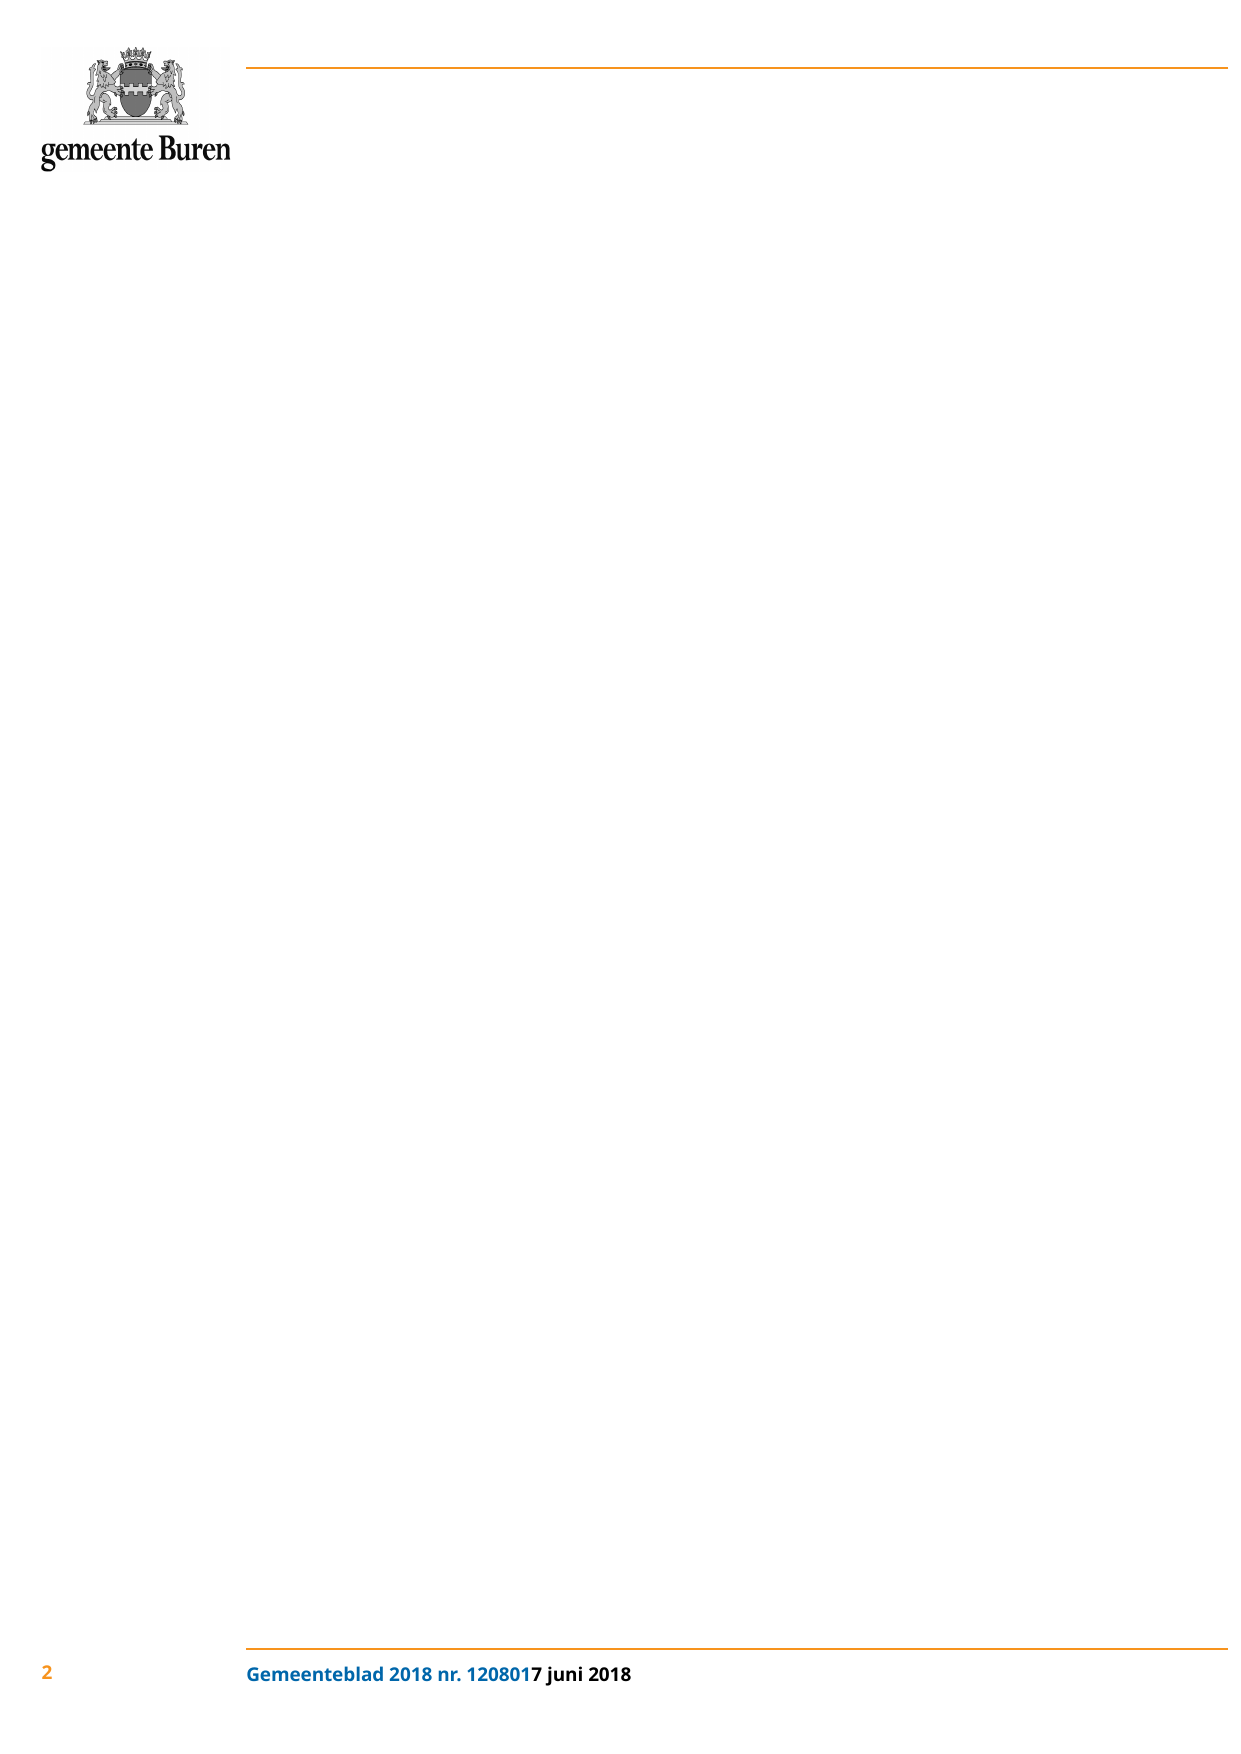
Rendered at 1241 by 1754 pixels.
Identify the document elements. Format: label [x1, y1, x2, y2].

picture [41, 47, 231, 172]
